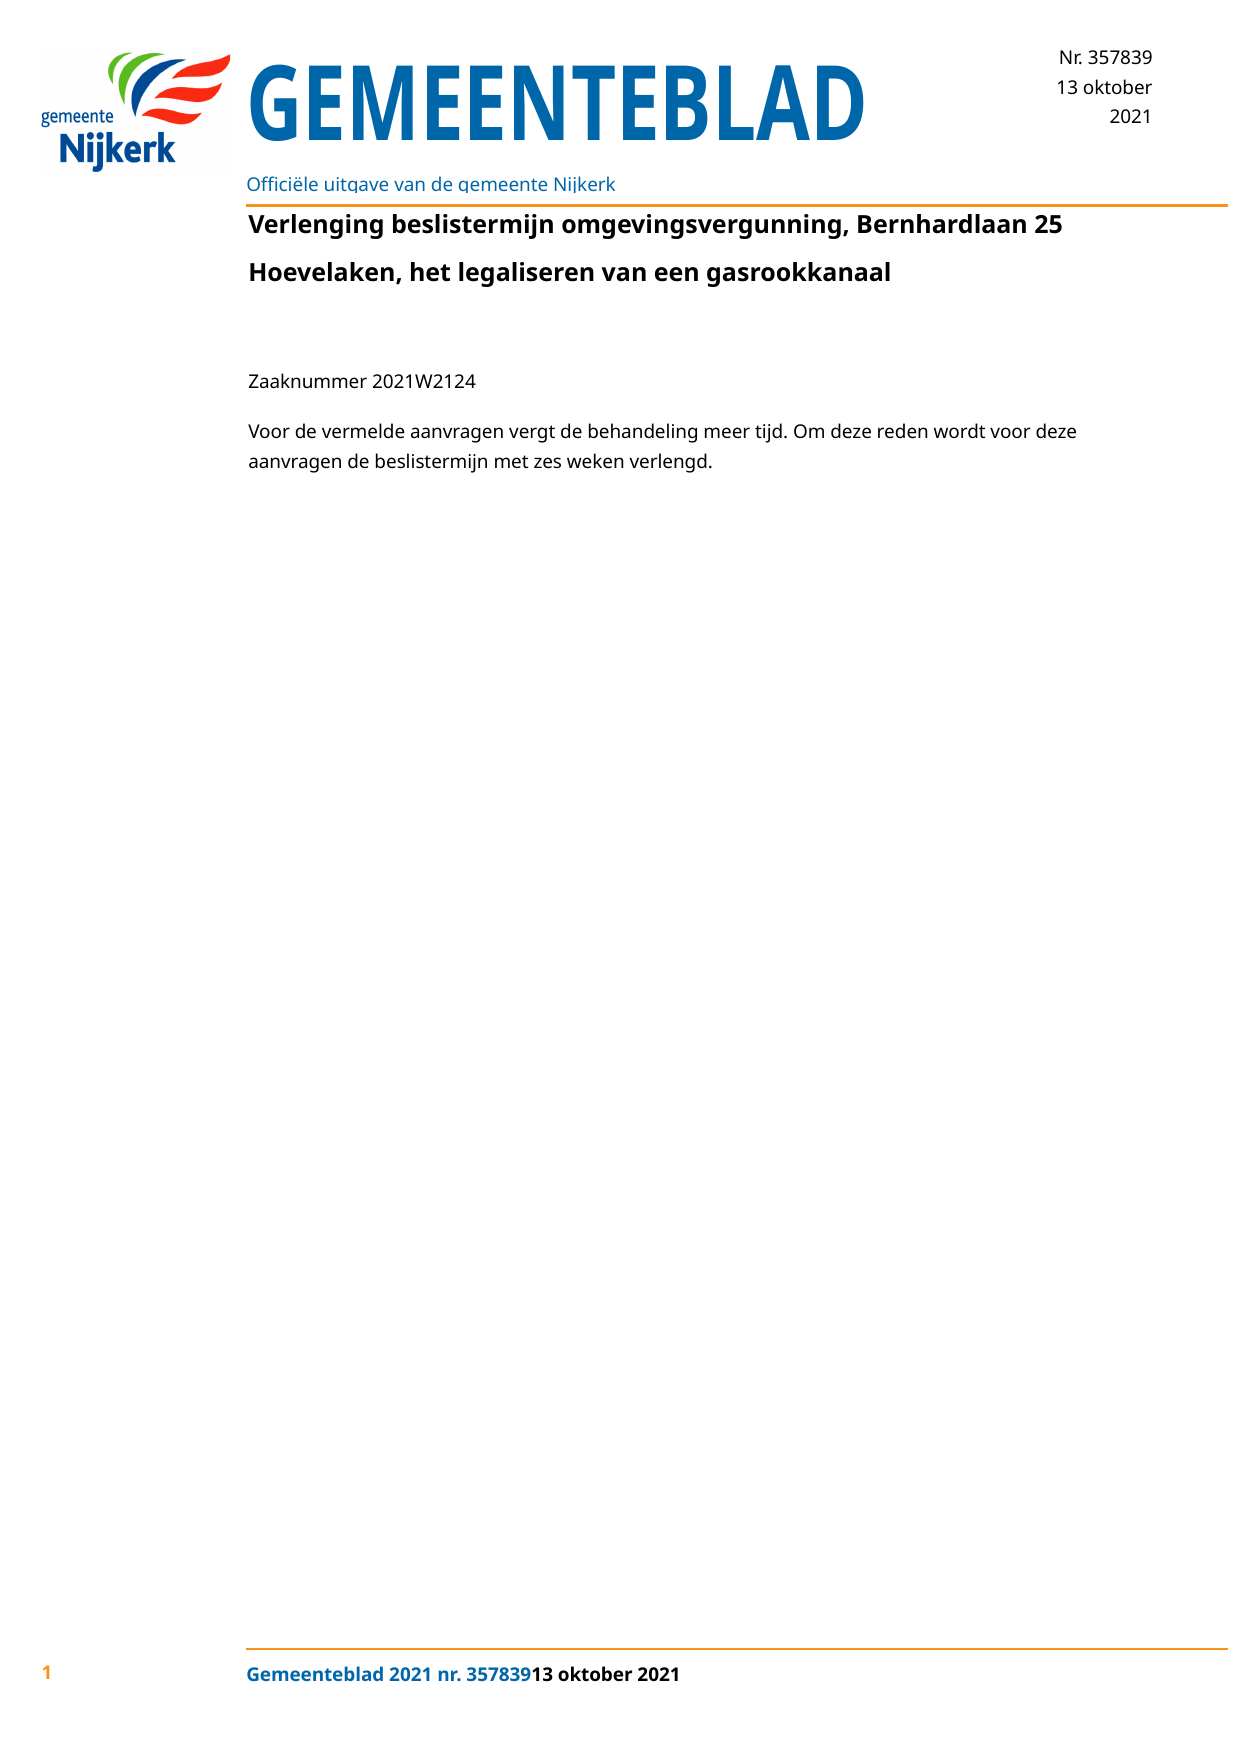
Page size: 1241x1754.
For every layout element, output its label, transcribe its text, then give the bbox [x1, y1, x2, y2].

text Zaaknummer 2021W2124 [248, 368, 1152, 394]
text Verlenging beslistermijn omgevingsvergunning, Bernhardlaan 25 Hoevelaken, het legaliseren van een gasrookkanaal [248, 207, 1152, 288]
picture [41, 47, 231, 172]
text Voor de vermelde aanvragen vergt de behandeling meer tijd. Om deze reden wordt voor deze aanvragen de beslistermijn met zes weken verlengd. [248, 419, 1152, 474]
